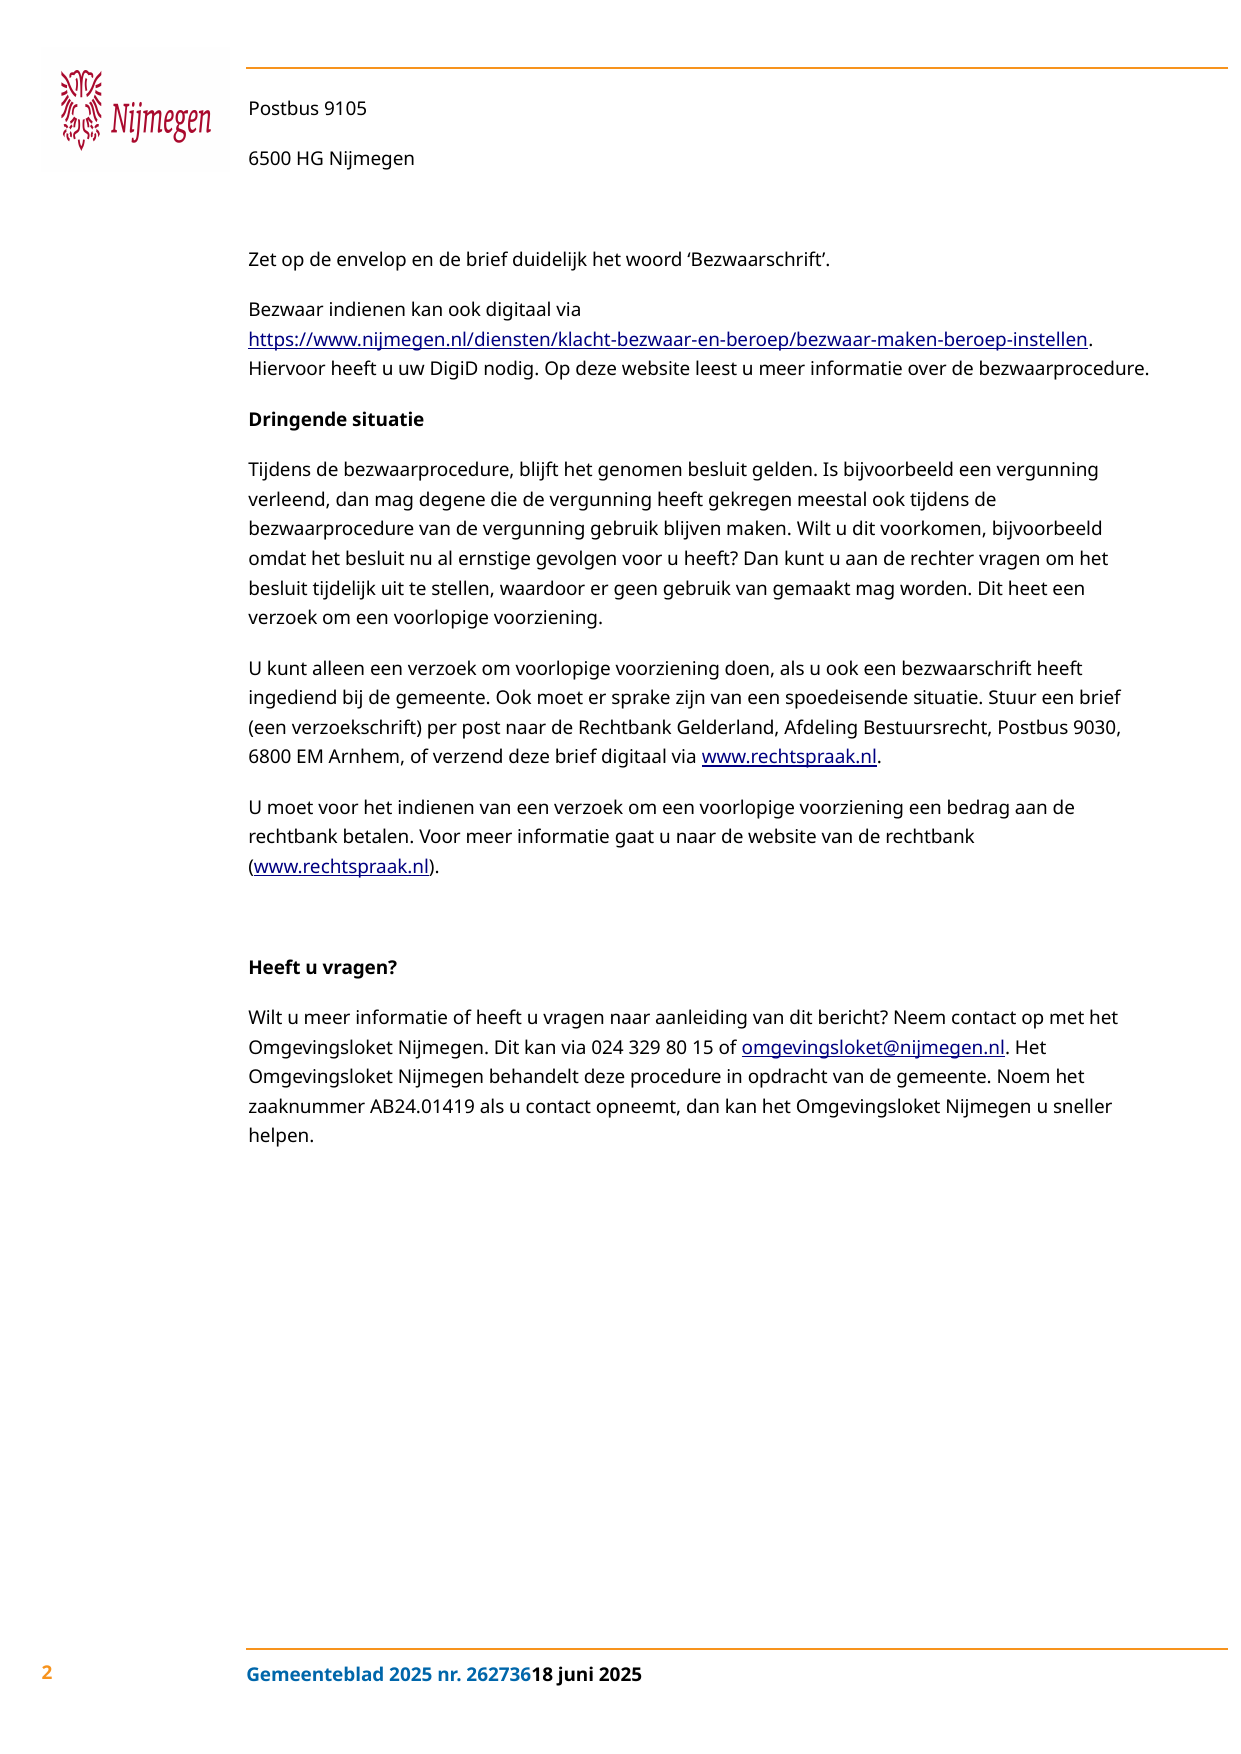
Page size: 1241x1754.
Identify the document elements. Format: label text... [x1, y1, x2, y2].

text Dringende situatie [248, 406, 1152, 432]
text 6500 HG Nijmegen [248, 145, 1152, 171]
picture [41, 47, 231, 172]
text Zet op de envelop en de brief duidelijk het woord ‘Bezwaarschrift’. [248, 246, 1152, 272]
text Wilt u meer informatie of heeft u vragen naar aanleiding van dit bericht? Neem contact op met het Omgevingsloket Nijmegen. Dit kan via 024 329 80 15 of omgevingsloket@nijmegen.nl. Het Omgevingsloket Nijmegen behandelt deze procedure in opdracht van de gemeente. Noem het zaaknummer AB24.01419 als u contact opneemt, dan kan het Omgevingsloket Nijmegen u sneller helpen. [248, 1004, 1152, 1148]
text U kunt alleen een verzoek om voorlopige voorziening doen, als u ook een bezwaarschrift heeft ingediend bij de gemeente. Ook moet er sprake zijn van een spoedeisende situatie. Stuur een brief (een verzoekschrift) per post naar de Rechtbank Gelderland, Afdeling Bestuursrecht, Postbus 9030, 6800 EM Arnhem, of verzend deze brief digitaal via www.rechtspraak.nl. [248, 655, 1152, 769]
text Heeft u vragen? [248, 954, 1152, 980]
text Postbus 9105 [248, 95, 1152, 121]
text U moet voor het indienen van een verzoek om een voorlopige voorziening een bedrag aan de rechtbank betalen. Voor meer informatie gaat u naar de website van de rechtbank (www.rechtspraak.nl). [248, 794, 1152, 879]
text Bezwaar indienen kan ook digitaal via https://www.nijmegen.nl/diensten/klacht-bezwaar-en-beroep/bezwaar-maken-beroep-instellen. Hiervoor heeft u uw DigiD nodig. Op deze website leest u meer informatie over de bezwaarprocedure. [248, 296, 1152, 381]
text Tijdens de bezwaarprocedure, blijft het genomen besluit gelden. Is bijvoorbeeld een vergunning verleend, dan mag degene die de vergunning heeft gekregen meestal ook tijdens de bezwaarprocedure van de vergunning gebruik blijven maken. Wilt u dit voorkomen, bijvoorbeeld omdat het besluit nu al ernstige gevolgen voor u heeft? Dan kunt u aan de rechter vragen om het besluit tijdelijk uit te stellen, waardoor er geen gebruik van gemaakt mag worden. Dit heet een verzoek om een voorlopige voorziening. [248, 456, 1152, 630]
